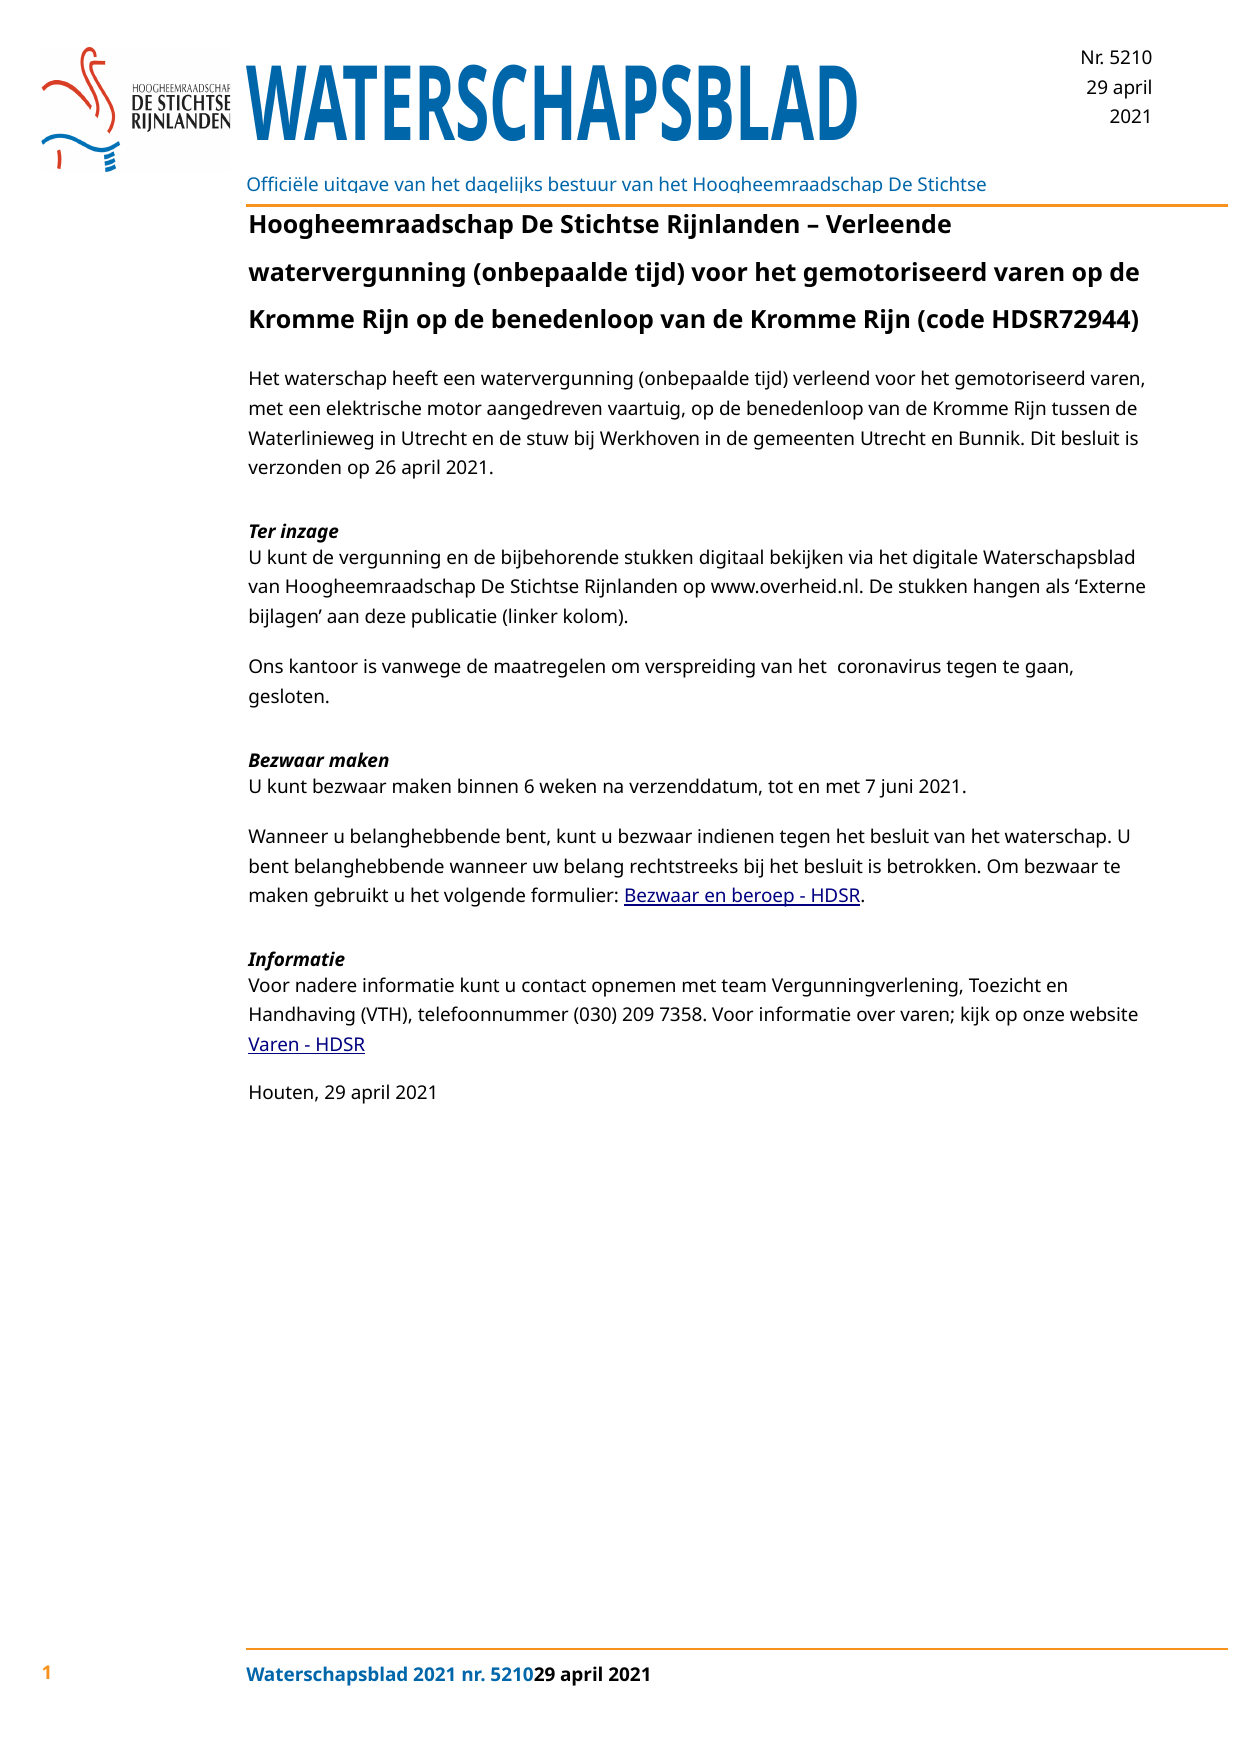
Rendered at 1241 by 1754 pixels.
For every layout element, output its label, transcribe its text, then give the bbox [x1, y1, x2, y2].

text Wanneer u belanghebbende bent, kunt u bezwaar indienen tegen het besluit van het waterschap. U bent belanghebbende wanneer uw belang rechtstreeks bij het besluit is betrokken. Om bezwaar te maken gebruikt u het volgende formulier: Bezwaar en beroep - HDSR. [248, 823, 1152, 908]
text U kunt de vergunning en de bijbehorende stukken digitaal bekijken via het digitale Waterschapsblad van Hoogheemraadschap De Stichtse Rijnlanden op www.overheid.nl. De stukken hangen als ‘Externe bijlagen’ aan deze publicatie (linker kolom). [248, 544, 1152, 629]
text Informatie [248, 946, 1152, 972]
text Voor nadere informatie kunt u contact opnemen met team Vergunningverlening, Toezicht en Handhaving (VTH), telefoonnummer (030) 209 7358. Voor informatie over varen; kijk op onze website Varen - HDSR [248, 972, 1152, 1057]
text Ter inzage [248, 518, 1152, 544]
text U kunt bezwaar maken binnen 6 weken na verzenddatum, tot en met 7 juni 2021. [248, 773, 1152, 798]
text Ons kantoor is vanwege de maatregelen om verspreiding van het coronavirus tegen te gaan, gesloten. [248, 653, 1152, 709]
text Houten, 29 april 2021 [248, 1079, 1152, 1105]
text Bezwaar maken [248, 747, 1152, 773]
text Het waterschap heeft een watervergunning (onbepaalde tijd) verleend voor het gemotoriseerd varen, met een elektrische motor aangedreven vaartuig, op de benedenloop van de Kromme Rijn tussen de Waterlinieweg in Utrecht en de stuw bij Werkhoven in de gemeenten Utrecht en Bunnik. Dit besluit is verzonden op 26 april 2021. [248, 366, 1152, 480]
text Hoogheemraadschap De Stichtse Rijnlanden – Verleende watervergunning (onbepaalde tijd) voor het gemotoriseerd varen op de Kromme Rijn op de benedenloop van de Kromme Rijn (code HDSR72944) [248, 207, 1152, 336]
picture [41, 47, 231, 172]
